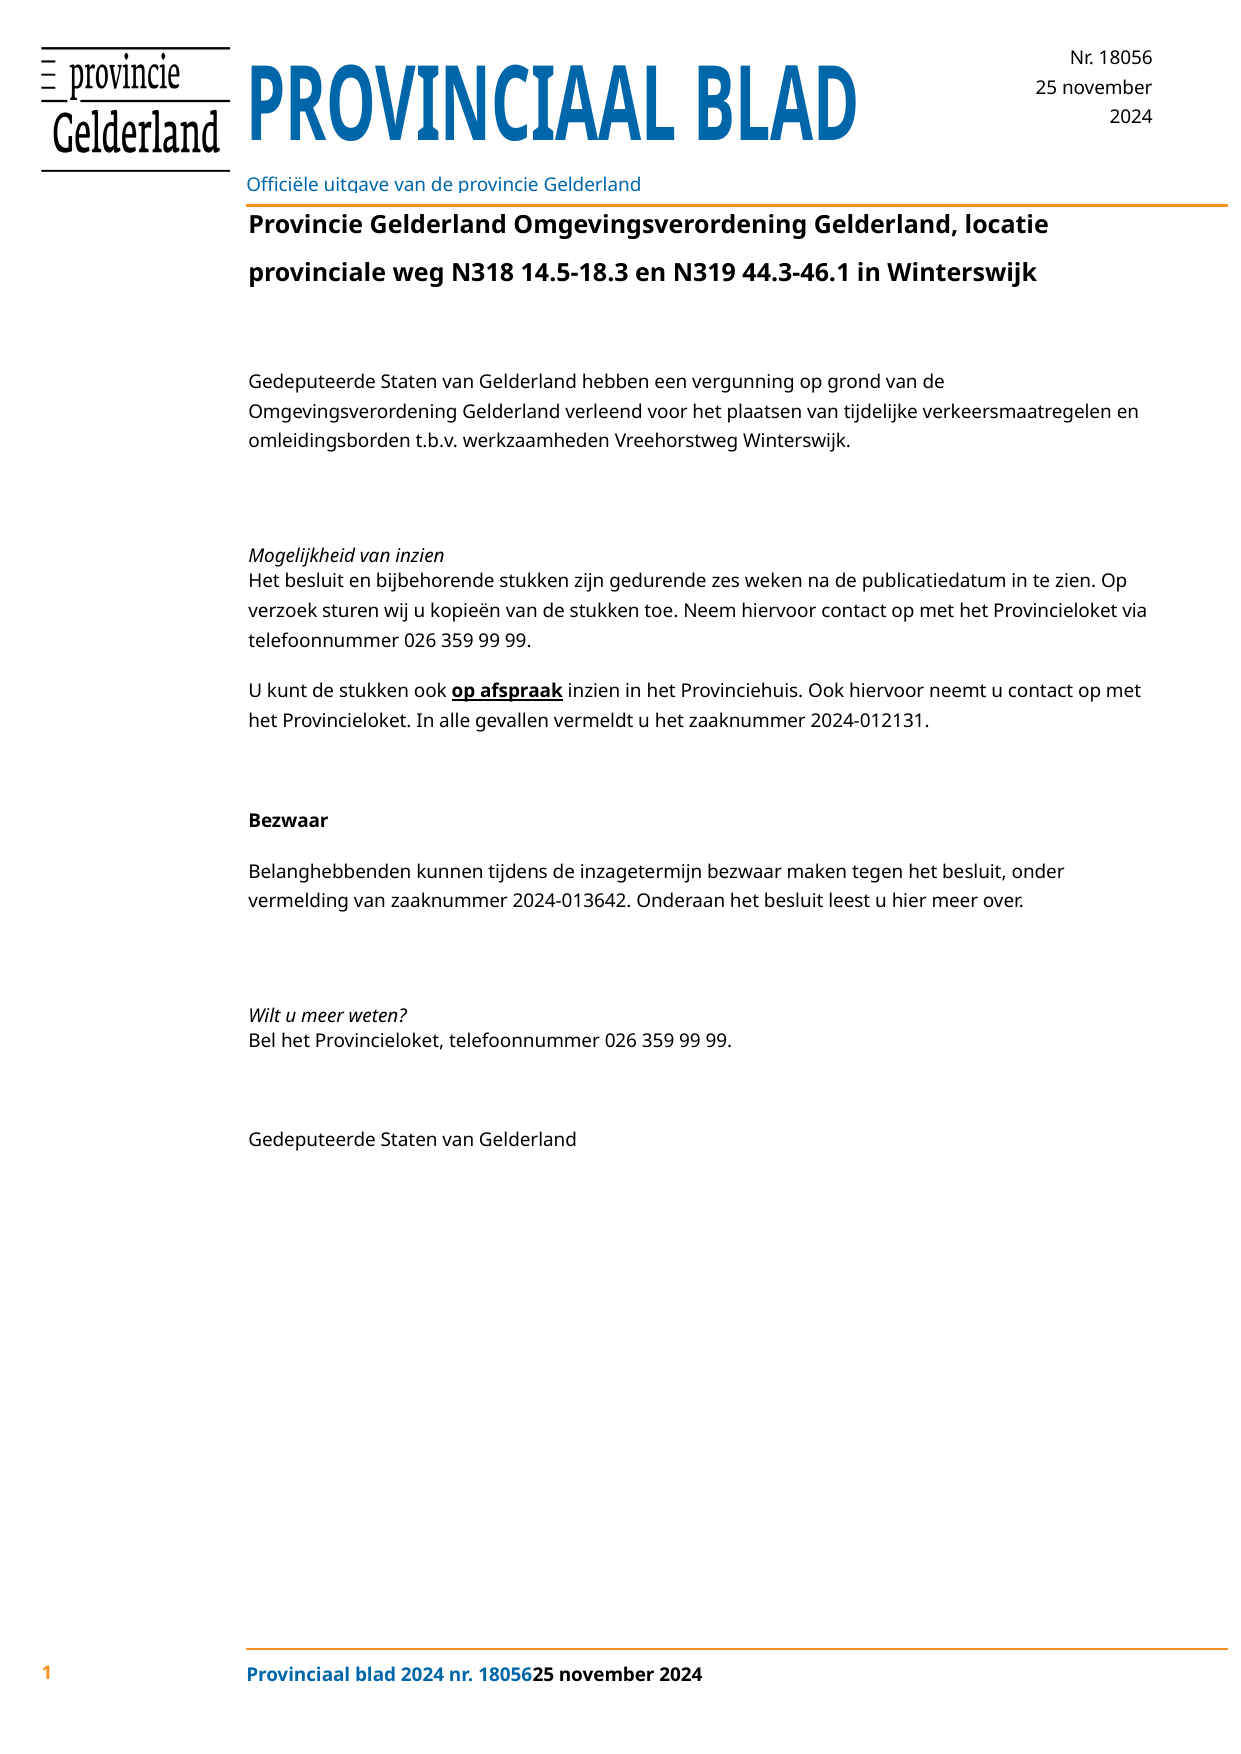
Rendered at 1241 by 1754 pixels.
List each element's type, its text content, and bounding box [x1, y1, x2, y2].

text Belanghebbenden kunnen tijdens de inzagetermijn bezwaar maken tegen het besluit, onder vermelding van zaaknummer 2024-013642. Onderaan het besluit leest u hier meer over. [248, 858, 1152, 913]
text Gedeputeerde Staten van Gelderland [248, 1126, 1152, 1152]
text Bel het Provincieloket, telefoonnummer 026 359 99 99. [248, 1028, 1152, 1053]
picture [41, 47, 231, 172]
text U kunt de stukken ook op afspraak inzien in het Provinciehuis. Ook hiervoor neemt u contact op met het Provincieloket. In alle gevallen vermeldt u het zaaknummer 2024-012131. [248, 677, 1152, 732]
text Het besluit en bijbehorende stukken zijn gedurende zes weken na de publicatiedatum in te zien. Op verzoek sturen wij u kopieën van de stukken toe. Neem hiervoor contact op met het Provincieloket via telefoonnummer 026 359 99 99. [248, 568, 1152, 652]
text Wilt u meer weten? [248, 1002, 1152, 1028]
text Gedeputeerde Staten van Gelderland hebben een vergunning op grond van de Omgevingsverordening Gelderland verleend voor het plaatsen van tijdelijke verkeersmaatregelen en omleidingsborden t.b.v. werkzaamheden Vreehorstweg Winterswijk. [248, 368, 1152, 453]
text Mogelijkheid van inzien [248, 542, 1152, 568]
text Provincie Gelderland Omgevingsverordening Gelderland, locatie provinciale weg N318 14.5-18.3 en N319 44.3-46.1 in Winterswijk [248, 207, 1152, 288]
text Bezwaar [248, 808, 1152, 833]
